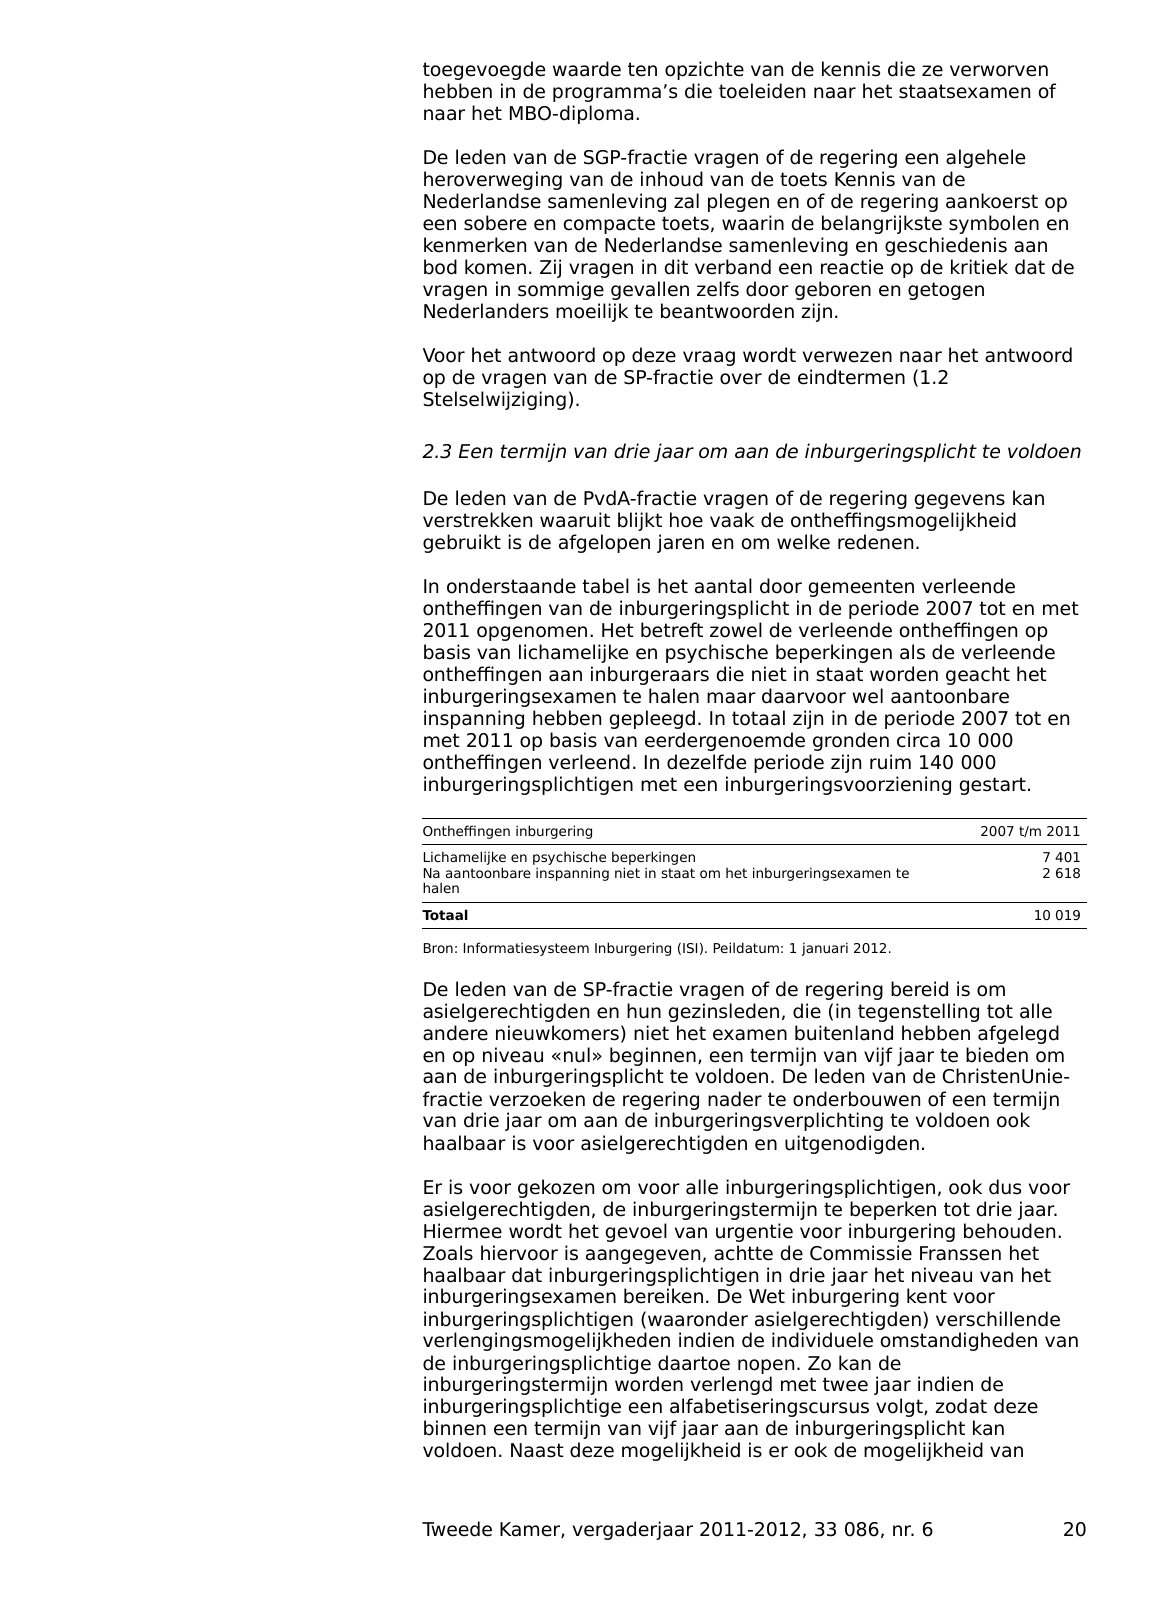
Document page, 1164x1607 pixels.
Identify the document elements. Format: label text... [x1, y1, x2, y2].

text Er is voor gekozen om voor alle inburgeringsplichtigen, ook dus voor asielgerechtigden, de inburgeringstermijn te beperken tot drie jaar. Hiermee wordt het gevoel van urgentie voor inburgering behouden. Zoals hiervoor is aangegeven, achtte de Commissie Franssen het haalbaar dat inburgeringsplichtigen in drie jaar het niveau van het inburgeringsexamen bereiken. De Wet inburgering kent voor inburgeringsplichtigen (waaronder asielgerechtigden) verschillende verlengingsmogelijkheden indien de individuele omstandigheden van de inburgeringsplichtige daartoe nopen. Zo kan de inburgeringstermijn worden verlengd met twee jaar indien de inburgeringsplichtige een alfabetiseringscursus volgt, zodat deze binnen een termijn van vijf jaar aan de inburgeringsplicht kan voldoen. Naast deze mogelijkheid is er ook de mogelijkheid van [422, 1177, 1087, 1462]
table_cell Lichamelijke en psychische beperkingen [422, 845, 923, 866]
text De leden van de SGP-fractie vragen of de regering een algehele heroverweging van de inhoud van de toets Kennis van de Nederlandse samenleving zal plegen en of de regering aankoerst op een sobere en compacte toets, waarin de belangrijkste symbolen en kenmerken van de Nederlandse samenleving en geschiedenis aan bod komen. Zij vragen in dit verband een reactie op de kritiek dat de vragen in sommige gevallen zelfs door geboren en getogen Nederlanders moeilijk te beantwoorden zijn. [422, 147, 1087, 323]
table_cell Na aantoonbare inspanning niet in staat om het inburgeringsexamen te halen [422, 866, 923, 902]
table_cell 10 019 [923, 903, 1087, 928]
text Voor het antwoord op deze vraag wordt verwezen naar het antwoord op de vragen van de SP-fractie over de eindtermen (1.2 Stelselwijziging). [422, 345, 1087, 411]
text De leden van de SP-fractie vragen of de regering bereid is om asielgerechtigden en hun gezinsleden, die (in tegenstelling tot alle andere nieuwkomers) niet het examen buitenland hebben afgelegd en op niveau «nul» beginnen, een termijn van vijf jaar te bieden om aan de inburgeringsplicht te voldoen. De leden van de ChristenUnie-fractie verzoeken de regering nader te onderbouwen of een termijn van drie jaar om aan de inburgeringsverplichting te voldoen ook haalbaar is voor asielgerechtigden en uitgenodigden. [422, 978, 1087, 1154]
text toegevoegde waarde ten opzichte van de kennis die ze verworven hebben in de programma’s die toeleiden naar het staatsexamen of naar het MBO-diploma. [422, 59, 1087, 125]
subtitle 2.3 Een termijn van drie jaar om aan de inburgeringsplicht te voldoen [422, 441, 1087, 463]
text De leden van de PvdA-fractie vragen of de regering gegevens kan verstrekken waaruit blijkt hoe vaak de ontheffingsmogelijkheid gebruikt is de afgelopen jaren en om welke redenen. [422, 488, 1087, 554]
table_header Ontheffingen inburgering [422, 819, 923, 844]
table_cell Totaal [422, 903, 923, 928]
table_cell Bron: Informatiesysteem Inburgering (ISI). Peildatum: 1 januari 2012. [422, 929, 1087, 956]
table_header 2007 t/m 2011 [923, 819, 1087, 844]
table_cell 7 401 [923, 845, 1087, 866]
text In onderstaande tabel is het aantal door gemeenten verleende ontheffingen van de inburgeringsplicht in de periode 2007 tot en met 2011 opgenomen. Het betreft zowel de verleende ontheffingen op basis van lichamelijke en psychische beperkingen als de verleende ontheffingen aan inburgeraars die niet in staat worden geacht het inburgeringsexamen te halen maar daarvoor wel aantoonbare inspanning hebben gepleegd. In totaal zijn in de periode 2007 tot en met 2011 op basis van eerdergenoemde gronden circa 10 000 ontheffingen verleend. In dezelfde periode zijn ruim 140 000 inburgeringsplichtigen met een inburgeringsvoorziening gestart. [422, 576, 1087, 796]
table_cell 2 618 [923, 866, 1087, 902]
